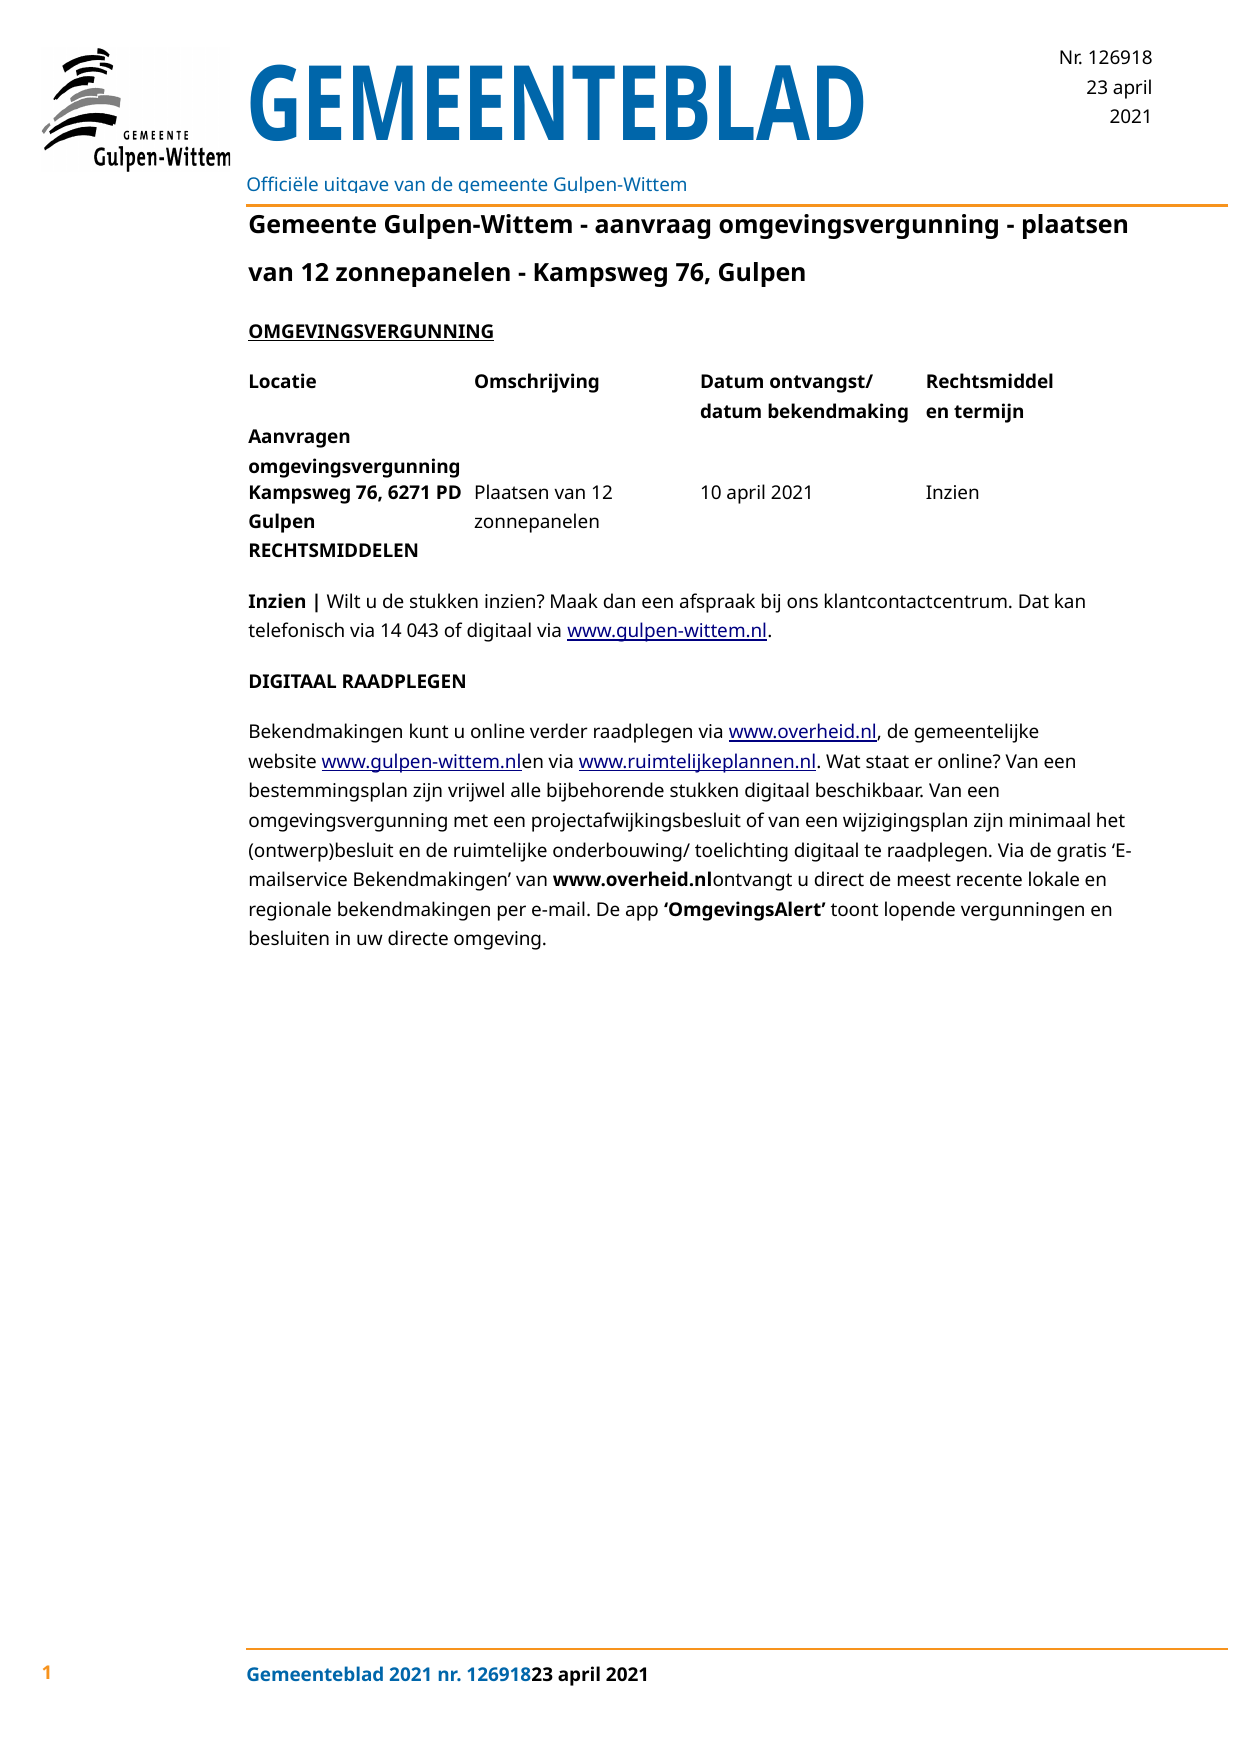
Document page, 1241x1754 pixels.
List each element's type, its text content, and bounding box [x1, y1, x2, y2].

table_cell Kampsweg 76, 6271 PD Gulpen [248, 479, 474, 534]
table_header Locatie [248, 369, 474, 424]
table_cell [474, 424, 700, 479]
table_header Omschrijving [474, 369, 700, 424]
table_cell 10 april 2021 [700, 479, 926, 534]
table_cell Inzien [926, 479, 1152, 534]
text Gemeente Gulpen-Wittem - aanvraag omgevingsvergunning - plaatsen van 12 zonnepanelen - Kampsweg 76, Gulpen [248, 207, 1152, 288]
text RECHTSMIDDELEN [248, 538, 1152, 563]
table_cell [700, 424, 926, 479]
text Bekendmakingen kunt u online verder raadplegen via www.overheid.nl, de gemeentelijke website www.gulpen-wittem.nlen via www.ruimtelijkeplannen.nl. Wat staat er online? Van een bestemmingsplan zijn vrijwel alle bijbehorende stukken digitaal beschikbaar. Van een omgevingsvergunning met een projectafwijkingsbesluit of van een wijzigingsplan zijn minimaal het (ontwerp)besluit en de ruimtelijke onderbouwing/ toelichting digitaal te raadplegen. Via de gratis ‘E-mailservice Bekendmakingen’ van www.overheid.nlontvangt u direct de meest recente lokale en regionale bekendmakingen per e-mail. De app ‘OmgevingsAlert’ toont lopende vergunningen en besluiten in uw directe omgeving. [248, 718, 1152, 951]
text OMGEVINGSVERGUNNING [248, 318, 1152, 344]
table_header Datum ontvangst/ datum bekendmaking [700, 369, 926, 424]
table_cell Plaatsen van 12 zonnepanelen [474, 479, 700, 534]
table_cell [926, 424, 1152, 479]
text DIGITAAL RAADPLEGEN [248, 668, 1152, 694]
picture [41, 47, 231, 172]
table_cell Aanvragen omgevingsvergunning [248, 424, 474, 479]
text Inzien | Wilt u de stukken inzien? Maak dan een afspraak bij ons klantcontactcentrum. Dat kan telefonisch via 14 043 of digitaal via www.gulpen-wittem.nl. [248, 588, 1152, 643]
table_header Rechtsmiddel en termijn [926, 369, 1152, 424]
